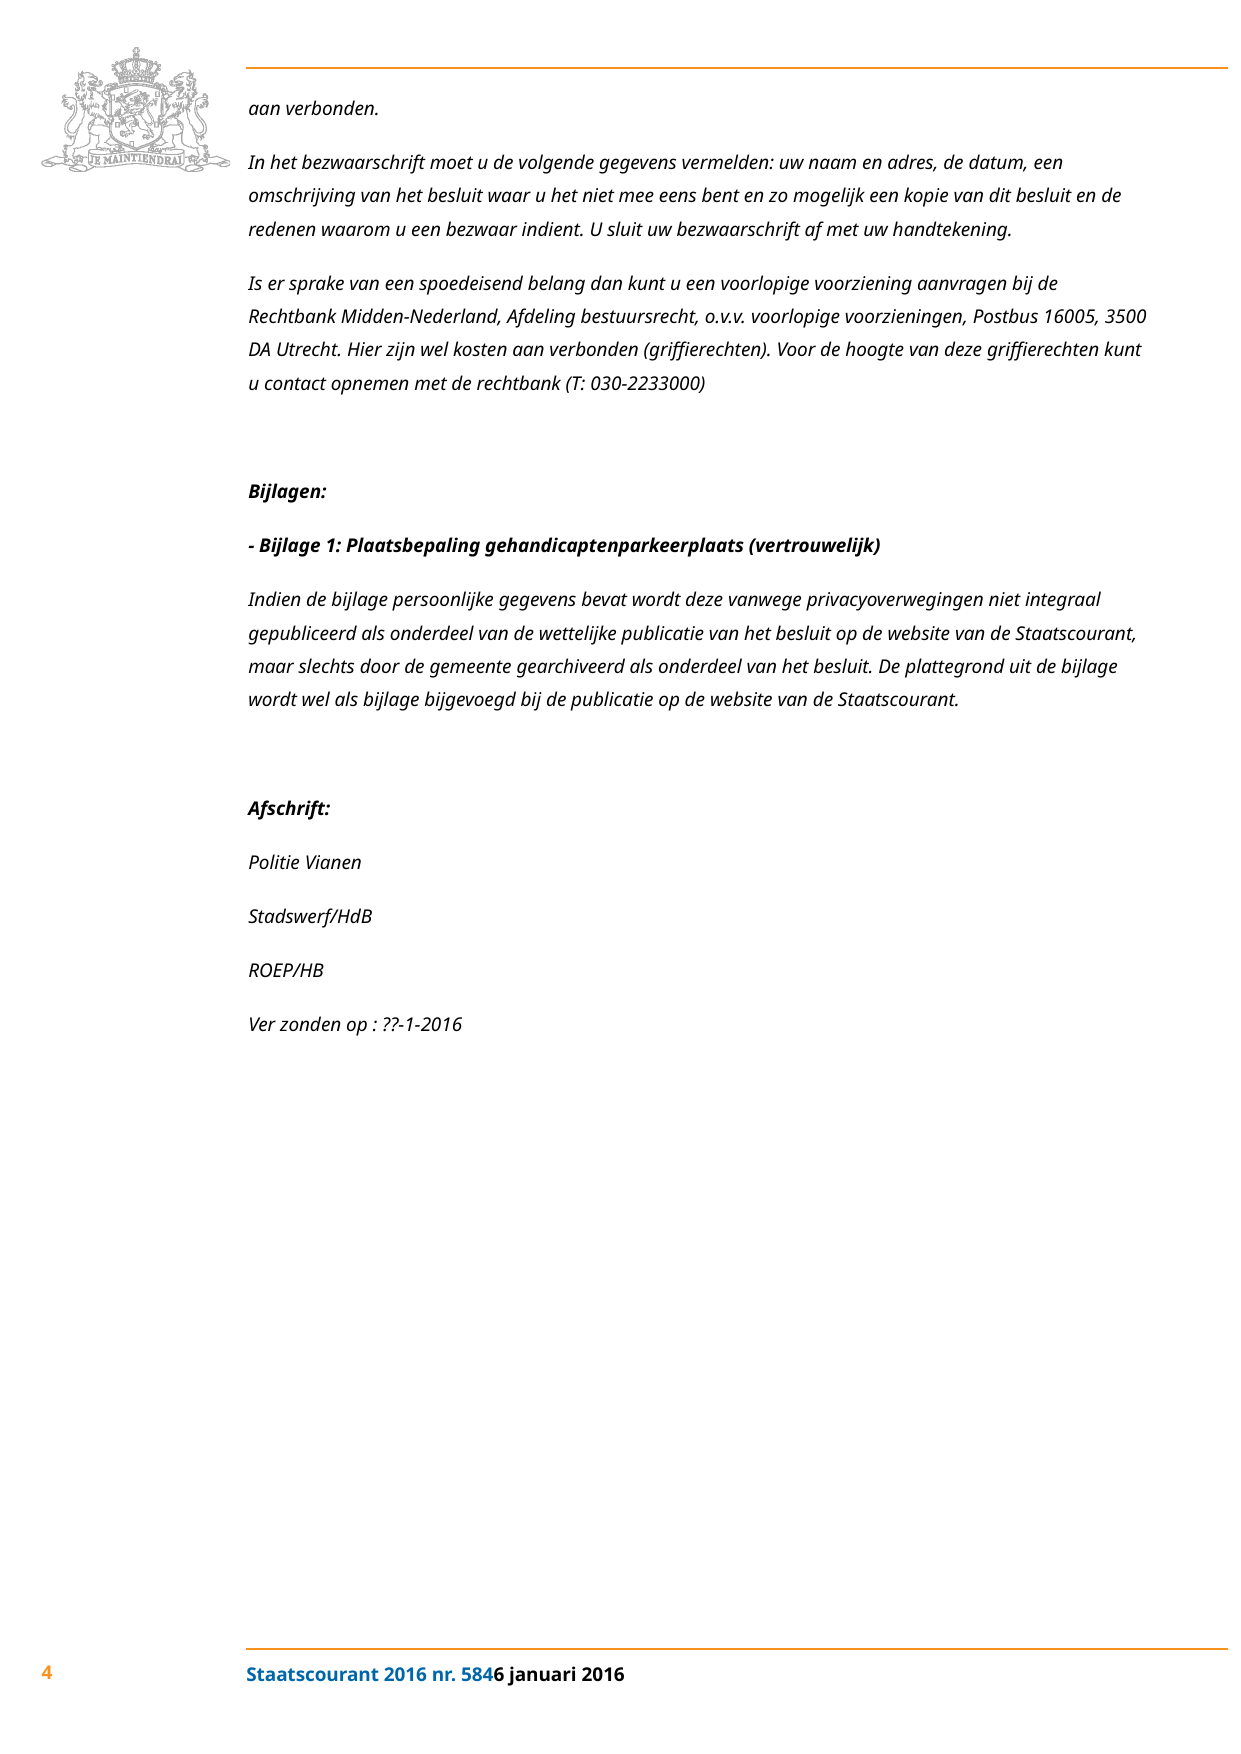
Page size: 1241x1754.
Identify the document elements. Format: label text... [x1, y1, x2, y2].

picture [41, 47, 231, 172]
text - Bijlage 1: Plaatsbepaling gehandicaptenparkeerplaats (vertrouwelijk) [248, 532, 1152, 558]
text Is er sprake van een spoedeisend belang dan kunt u een voorlopige voorziening aanvragen bij de Rechtbank Midden-Nederland, Afdeling bestuursrecht, o.v.v. voorlopige voorzieningen, Postbus 16005, 3500 DA Utrecht. Hier zijn wel kosten aan verbonden (griffierechten). Voor de hoogte van deze griffierechten kunt u contact opnemen met de rechtbank (T: 030-2233000) [248, 270, 1152, 396]
text In het bezwaarschrift moet u de volgende gegevens vermelden: uw naam en adres, de datum, een omschrijving van het besluit waar u het niet mee eens bent en zo mogelijk een kopie van dit besluit en de redenen waarom u een bezwaar indient. U sluit uw bezwaarschrift af met uw handtekening. [248, 149, 1152, 241]
text ROEP/HB [248, 957, 1152, 983]
text Politie Vianen [248, 849, 1152, 874]
text Afschrift: [248, 795, 1152, 821]
text Ver zonden op : ??-1-2016 [248, 1011, 1152, 1037]
text Stadswerf/HdB [248, 903, 1152, 929]
text aan verbonden. [248, 95, 1152, 121]
text Indien de bijlage persoonlijke gegevens bevat wordt deze vanwege privacyoverwegingen niet integraal gepubliceerd als onderdeel van de wettelijke publicatie van het besluit op de website van de Staatscourant, maar slechts door de gemeente gearchiveerd als onderdeel van het besluit. De plattegrond uit de bijlage wordt wel als bijlage bijgevoegd bij de publicatie op de website van de Staatscourant. [248, 586, 1152, 712]
text Bijlagen: [248, 478, 1152, 504]
